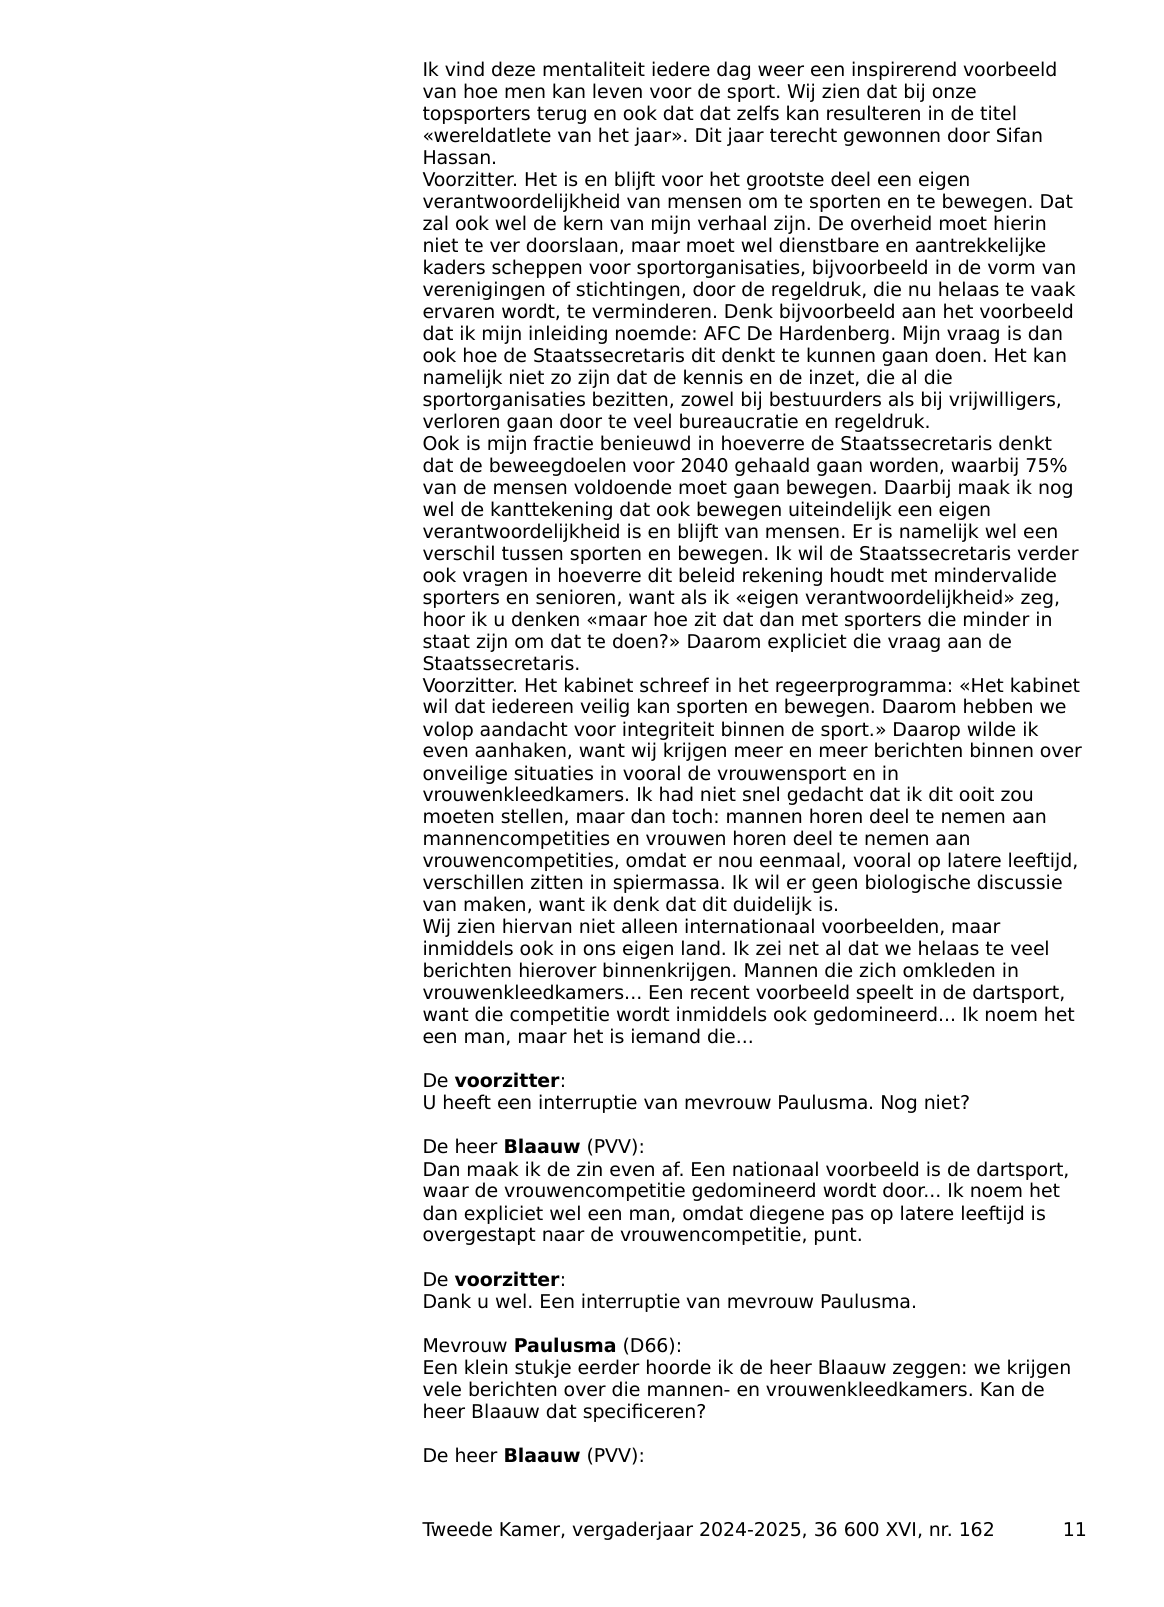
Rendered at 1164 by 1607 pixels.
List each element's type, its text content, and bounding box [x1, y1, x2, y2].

text Dan maak ik de zin even af. Een nationaal voorbeeld is de dartsport, waar de vrouwencompetitie gedomineerd wordt door... Ik noem het dan expliciet wel een man, omdat diegene pas op latere leeftijd is overgestapt naar de vrouwencompetitie, punt. [422, 1158, 1087, 1246]
text Een klein stukje eerder hoorde ik de heer Blaauw zeggen: we krijgen vele berichten over die mannen- en vrouwenkleedkamers. Kan de heer Blaauw dat specificeren? [422, 1357, 1087, 1423]
text U heeft een interruptie van mevrouw Paulusma. Nog niet? [422, 1092, 1087, 1114]
text De voorzitter: [422, 1268, 1087, 1291]
text Wij zien hiervan niet alleen internationaal voorbeelden, maar inmiddels ook in ons eigen land. Ik zei net al dat we helaas te veel berichten hierover binnenkrijgen. Mannen die zich omkleden in vrouwenkleedkamers... Een recent voorbeeld speelt in de dartsport, want die competitie wordt inmiddels ook gedomineerd... Ik noem het een man, maar het is iemand die... [422, 916, 1087, 1048]
text De heer Blaauw (PVV): [422, 1445, 1087, 1467]
text De heer Blaauw (PVV): [422, 1136, 1087, 1158]
text Ook is mijn fractie benieuwd in hoeverre de Staatssecretaris denkt dat de beweegdoelen voor 2040 gehaald gaan worden, waarbij 75% van de mensen voldoende moet gaan bewegen. Daarbij maak ik nog wel de kanttekening dat ook bewegen uiteindelijk een eigen verantwoordelijkheid is en blijft van mensen. Er is namelijk wel een verschil tussen sporten en bewegen. Ik wil de Staatssecretaris verder ook vragen in hoeverre dit beleid rekening houdt met mindervalide sporters en senioren, want als ik «eigen verantwoordelijkheid» zeg, hoor ik u denken «maar hoe zit dat dan met sporters die minder in staat zijn om dat te doen?» Daarom expliciet die vraag aan de Staatssecretaris. [422, 433, 1087, 674]
text Voorzitter. Het is en blijft voor het grootste deel een eigen verantwoordelijkheid van mensen om te sporten en te bewegen. Dat zal ook wel de kern van mijn verhaal zijn. De overheid moet hierin niet te ver doorslaan, maar moet wel dienstbare en aantrekkelijke kaders scheppen voor sportorganisaties, bijvoorbeeld in de vorm van verenigingen of stichtingen, door de regeldruk, die nu helaas te vaak ervaren wordt, te verminderen. Denk bijvoorbeeld aan het voorbeeld dat ik mijn inleiding noemde: AFC De Hardenberg. Mijn vraag is dan ook hoe de Staatssecretaris dit denkt te kunnen gaan doen. Het kan namelijk niet zo zijn dat de kennis en de inzet, die al die sportorganisaties bezitten, zowel bij bestuurders als bij vrijwilligers, verloren gaan door te veel bureaucratie en regeldruk. [422, 169, 1087, 433]
text Voorzitter. Het kabinet schreef in het regeerprogramma: «Het kabinet wil dat iedereen veilig kan sporten en bewegen. Daarom hebben we volop aandacht voor integriteit binnen de sport.» Daarop wilde ik even aanhaken, want wij krijgen meer en meer berichten binnen over onveilige situaties in vooral de vrouwensport en in vrouwenkleedkamers. Ik had niet snel gedacht dat ik dit ooit zou moeten stellen, maar dan toch: mannen horen deel te nemen aan mannencompetities en vrouwen horen deel te nemen aan vrouwencompetities, omdat er nou eenmaal, vooral op latere leeftijd, verschillen zitten in spiermassa. Ik wil er geen biologische discussie van maken, want ik denk dat dit duidelijk is. [422, 674, 1087, 916]
text Dank u wel. Een interruptie van mevrouw Paulusma. [422, 1291, 1087, 1312]
text De voorzitter: [422, 1070, 1087, 1092]
text Ik vind deze mentaliteit iedere dag weer een inspirerend voorbeeld van hoe men kan leven voor de sport. Wij zien dat bij onze topsporters terug en ook dat dat zelfs kan resulteren in de titel «wereldatlete van het jaar». Dit jaar terecht gewonnen door Sifan Hassan. [422, 59, 1087, 169]
text Mevrouw Paulusma (D66): [422, 1335, 1087, 1357]
